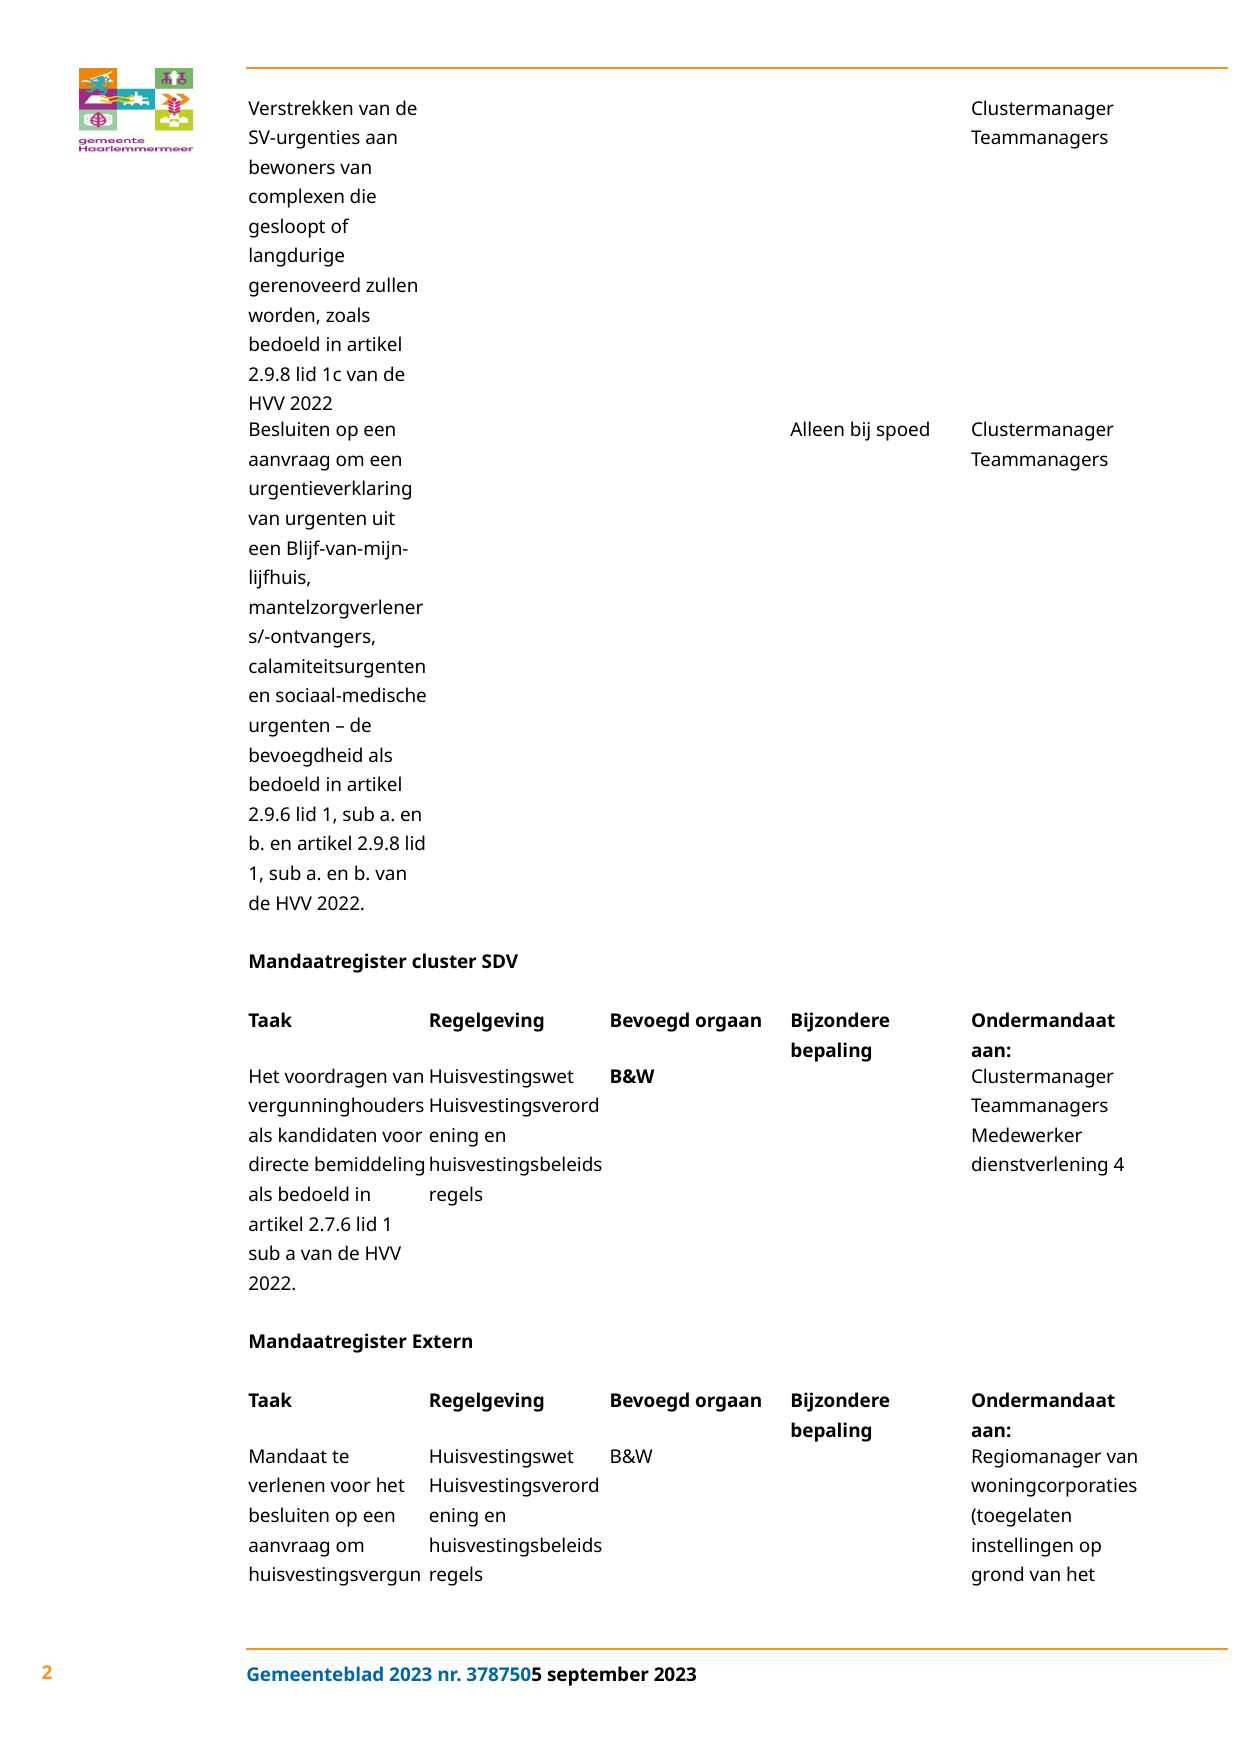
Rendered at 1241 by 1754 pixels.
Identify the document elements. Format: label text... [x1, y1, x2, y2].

picture [41, 47, 231, 172]
table_cell Clustermanager Teammanagers Medewerker dienstverlening 4 [971, 1063, 1152, 1296]
table_cell [429, 416, 609, 915]
table_cell Verstrekken van de SV-urgenties aan bewoners van complexen die gesloopt of langdurige gerenoveerd zullen worden, zoals bedoeld in artikel 2.9.8 lid 1c van de HVV 2022 [248, 95, 429, 416]
table_header Bevoegd orgaan [609, 1388, 790, 1443]
table_header Ondermandaat aan: [971, 1388, 1152, 1443]
table_cell Huisvestingswet Huisvestingsverordening en huisvestingsbeleidsregels [429, 1443, 609, 1587]
table_cell Regiomanager van woningcorporaties (toegelaten instellingen op grond van het [971, 1443, 1152, 1587]
table_header Bijzondere bepaling [790, 1388, 971, 1443]
table_header Bevoegd orgaan [609, 1008, 790, 1063]
table_header Taak [248, 1008, 429, 1063]
table_cell Besluiten op een aanvraag om een urgentieverklaring van urgenten uit een Blijf-van-mijn-lijfhuis, mantelzorgverleners/-ontvangers, calamiteitsurgenten en sociaal-medische urgenten – de bevoegdheid als bedoeld in artikel 2.9.6 lid 1, sub a. en b. en artikel 2.9.8 lid 1, sub a. en b. van de HVV 2022. [248, 416, 429, 915]
table_cell [790, 1063, 971, 1296]
table_cell Clustermanager Teammanagers [971, 95, 1152, 416]
text Mandaatregister Extern [248, 1328, 1152, 1354]
table_cell B&W [609, 1063, 790, 1296]
table_cell Huisvestingswet Huisvestingsverordening en huisvestingsbeleidsregels [429, 1063, 609, 1296]
table_header Regelgeving [429, 1008, 609, 1063]
table_cell Alleen bij spoed [790, 416, 971, 915]
text Mandaatregister cluster SDV [248, 948, 1152, 974]
table_cell Het voordragen van vergunninghouders als kandidaten voor directe bemiddeling als bedoeld in artikel 2.7.6 lid 1 sub a van de HVV 2022. [248, 1063, 429, 1296]
table_header Regelgeving [429, 1388, 609, 1443]
table_cell [429, 95, 609, 416]
table_cell Mandaat te verlenen voor het besluiten op een aanvraag om huisvestingsvergun [248, 1443, 429, 1587]
table_header Taak [248, 1388, 429, 1443]
table_cell [609, 95, 790, 416]
table_cell Clustermanager Teammanagers [971, 416, 1152, 915]
table_cell [790, 95, 971, 416]
table_header Ondermandaat aan: [971, 1008, 1152, 1063]
table_cell [609, 416, 790, 915]
table_cell B&W [609, 1443, 790, 1587]
table_header Bijzondere bepaling [790, 1008, 971, 1063]
table_cell [790, 1443, 971, 1587]
